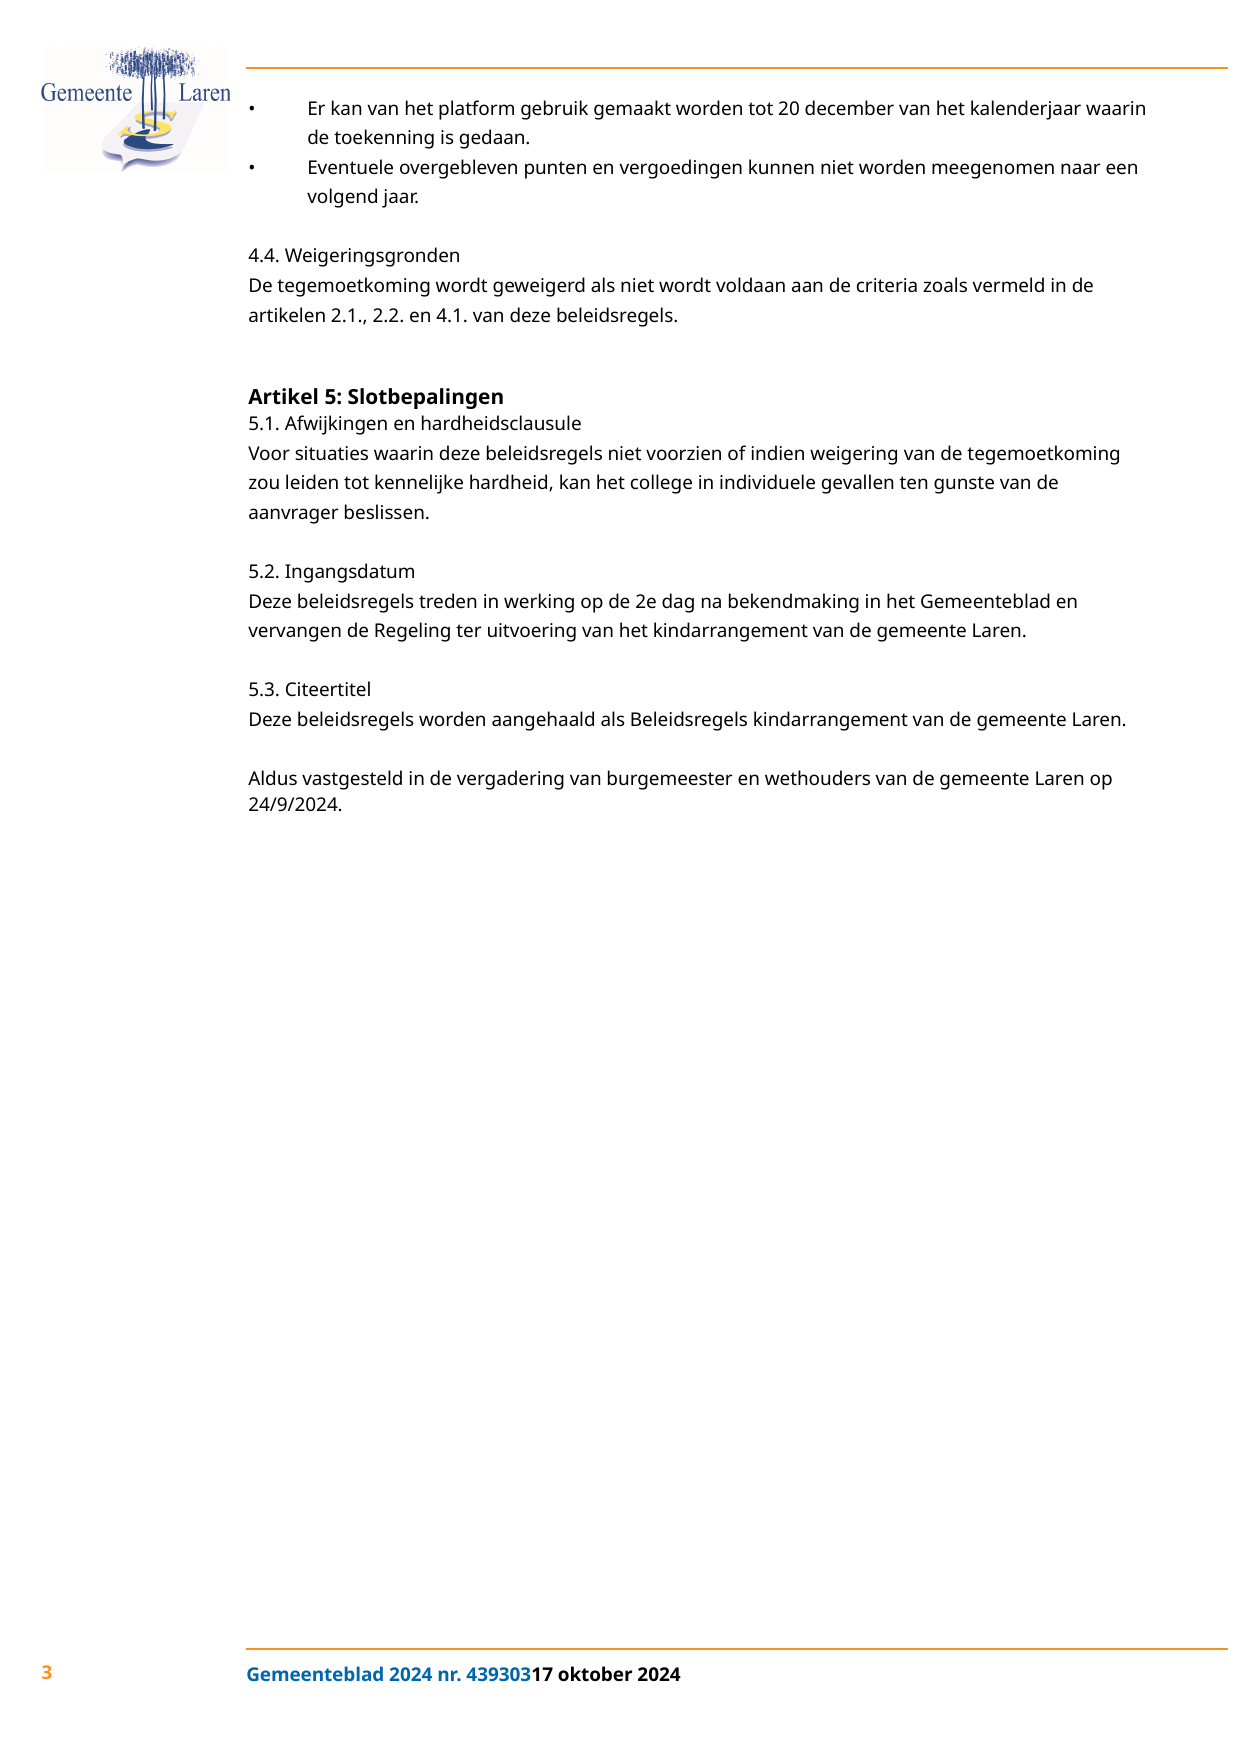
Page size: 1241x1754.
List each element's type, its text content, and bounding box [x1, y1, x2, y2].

list Eventuele overgebleven punten en vergoedingen kunnen niet worden meegenomen naar een volgend jaar. [248, 154, 1152, 209]
text Deze beleidsregels treden in werking op de 2e dag na bekendmaking in het Gemeenteblad en vervangen de Regeling ter uitvoering van het kindarrangement van de gemeente Laren. [248, 588, 1152, 643]
list Er kan van het platform gebruik gemaakt worden tot 20 december van het kalenderjaar waarin de toekenning is gedaan. [248, 95, 1152, 150]
text Artikel 5: Slotbepalingen [248, 382, 1152, 410]
text 5.2. Ingangsdatum [248, 558, 1152, 584]
text Deze beleidsregels worden aangehaald als Beleidsregels kindarrangement van de gemeente Laren. [248, 706, 1152, 732]
text 5.1. Afwijkingen en hardheidsclausule [248, 410, 1152, 436]
text 5.3. Citeertitel [248, 677, 1152, 702]
text Aldus vastgesteld in de vergadering van burgemeester en wethouders van de gemeente Laren op 24/9/2024. [248, 765, 1152, 817]
text De tegemoetkoming wordt geweigerd als niet wordt voldaan aan de criteria zoals vermeld in de artikelen 2.1., 2.2. en 4.1. van deze beleidsregels. [248, 272, 1152, 328]
text Voor situaties waarin deze beleidsregels niet voorzien of indien weigering van de tegemoetkoming zou leiden tot kennelijke hardheid, kan het college in individuele gevallen ten gunste van de aanvrager beslissen. [248, 440, 1152, 525]
picture [41, 47, 231, 172]
text 4.4. Weigeringsgronden [248, 243, 1152, 268]
